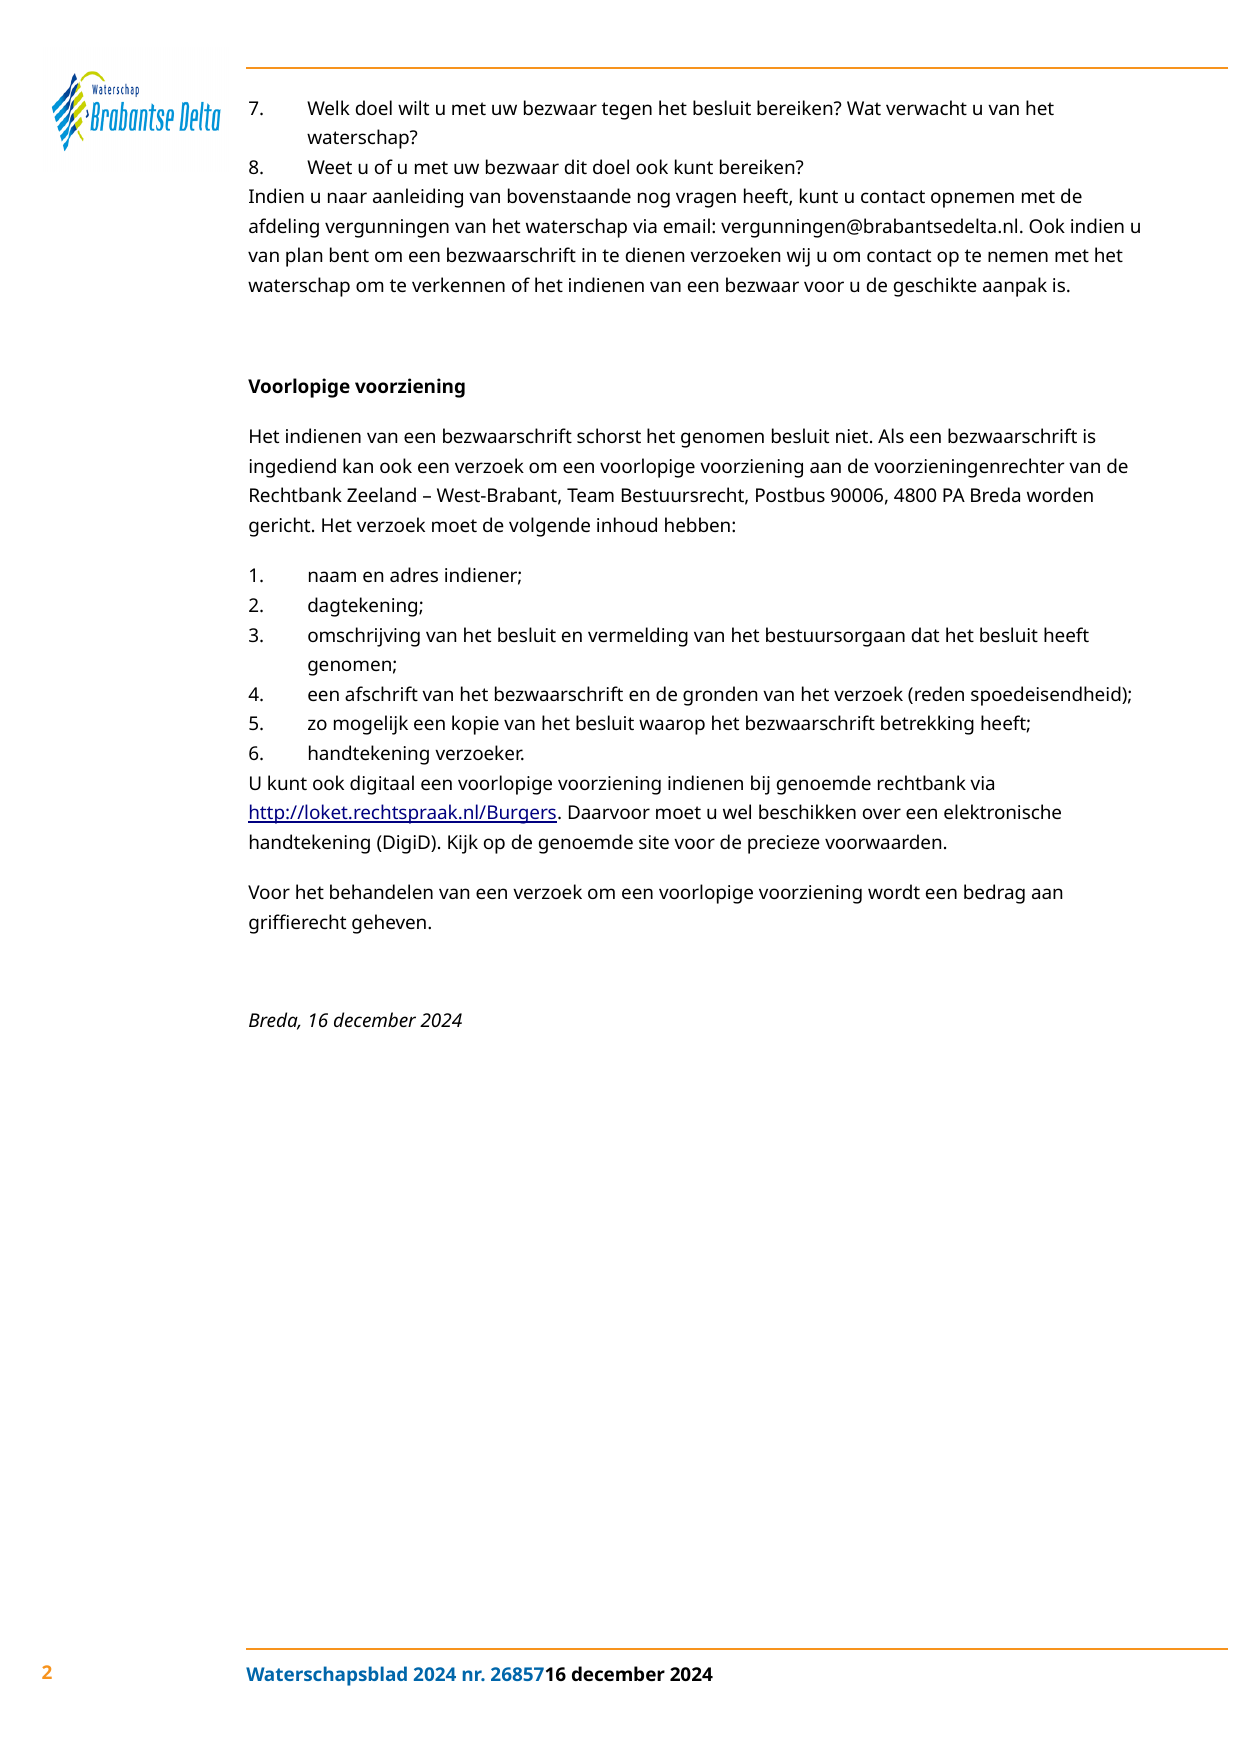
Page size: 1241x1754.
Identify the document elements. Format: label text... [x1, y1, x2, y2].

text Indien u naar aanleiding van bovenstaande nog vragen heeft, kunt u contact opnemen met de afdeling vergunningen van het waterschap via email: vergunningen@brabantsedelta.nl. Ook indien u van plan bent om een bezwaarschrift in te dienen verzoeken wij u om contact op te nemen met het waterschap om te verkennen of het indienen van een bezwaar voor u de geschikte aanpak is. [248, 183, 1152, 298]
text Voor het behandelen van een verzoek om een voorlopige voorziening wordt een bedrag aan griffierecht geheven. [248, 879, 1152, 935]
list omschrijving van het besluit en vermelding van het bestuursorgaan dat het besluit heeft genomen; [248, 622, 1152, 677]
text Het indienen van een bezwaarschrift schorst het genomen besluit niet. Als een bezwaarschrift is ingediend kan ook een verzoek om een voorlopige voorziening aan de voorzieningenrechter van de Rechtbank Zeeland – West-Brabant, Team Bestuursrecht, Postbus 90006, 4800 PA Breda worden gericht. Het verzoek moet de volgende inhoud hebben: [248, 423, 1152, 538]
picture [41, 47, 231, 172]
list Welk doel wilt u met uw bezwaar tegen het besluit bereiken? Wat verwacht u van het waterschap? [248, 95, 1152, 150]
text Voorlopige voorziening [248, 373, 1152, 399]
list dagtekening; [248, 592, 1152, 618]
list een afschrift van het bezwaarschrift en de gronden van het verzoek (reden spoedeisendheid); [248, 681, 1152, 707]
text Breda, 16 december 2024 [248, 1007, 1152, 1033]
text U kunt ook digitaal een voorlopige voorziening indienen bij genoemde rechtbank via http://loket.rechtspraak.nl/Burgers. Daarvoor moet u wel beschikken over een elektronische handtekening (DigiD). Kijk op de genoemde site voor de precieze voorwaarden. [248, 770, 1152, 855]
list handtekening verzoeker. [248, 740, 1152, 766]
list Weet u of u met uw bezwaar dit doel ook kunt bereiken? [248, 154, 1152, 180]
list naam en adres indiener; [248, 563, 1152, 588]
list zo mogelijk een kopie van het besluit waarop het bezwaarschrift betrekking heeft; [248, 711, 1152, 736]
